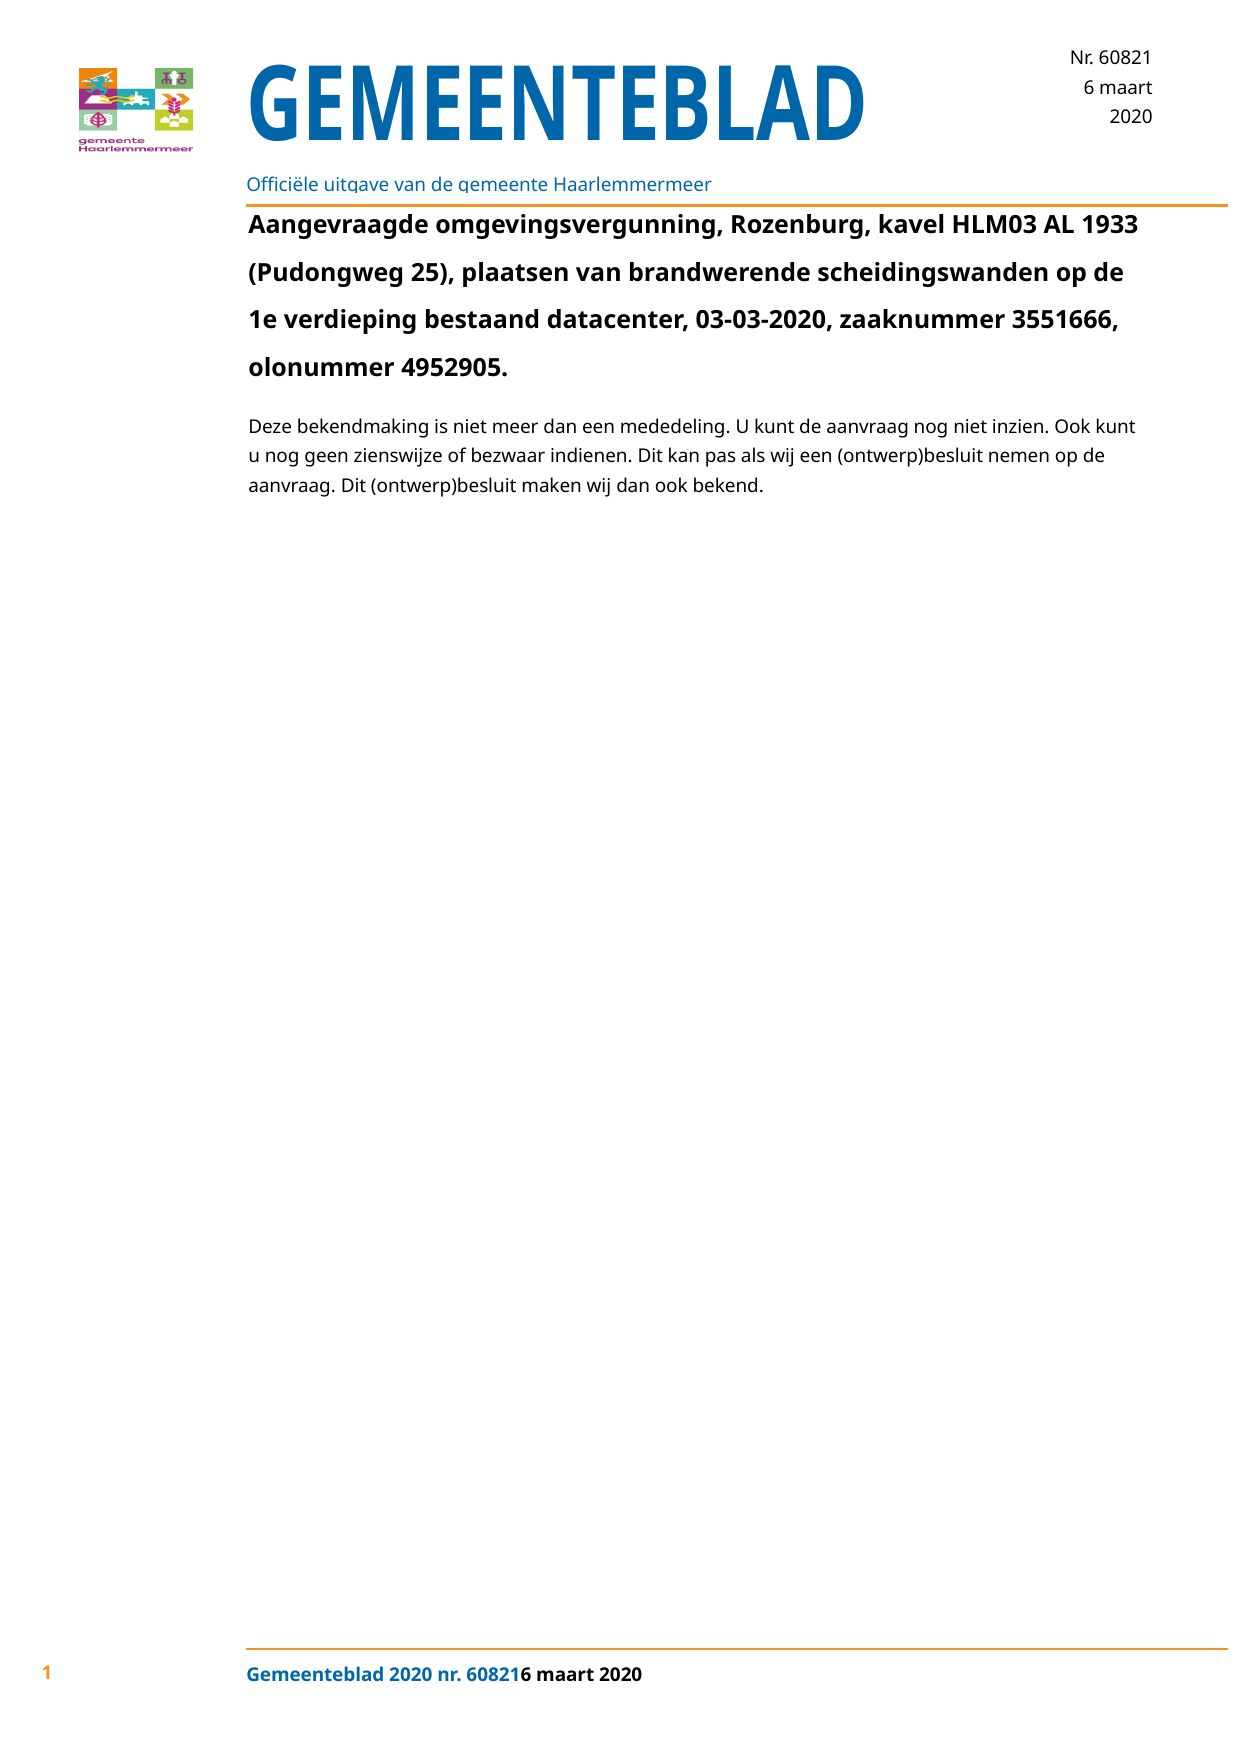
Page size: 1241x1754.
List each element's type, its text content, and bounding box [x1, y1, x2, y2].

picture [41, 47, 231, 172]
text Deze bekendmaking is niet meer dan een mededeling. U kunt de aanvraag nog niet inzien. Ook kunt u nog geen zienswijze of bezwaar indienen. Dit kan pas als wij een (ontwerp)besluit nemen op de aanvraag. Dit (ontwerp)besluit maken wij dan ook bekend. [248, 413, 1152, 498]
text Aangevraagde omgevingsvergunning, Rozenburg, kavel HLM03 AL 1933 (Pudongweg 25), plaatsen van brandwerende scheidingswanden op de 1e verdieping bestaand datacenter, 03-03-2020, zaaknummer 3551666, olonummer 4952905. [248, 207, 1152, 384]
